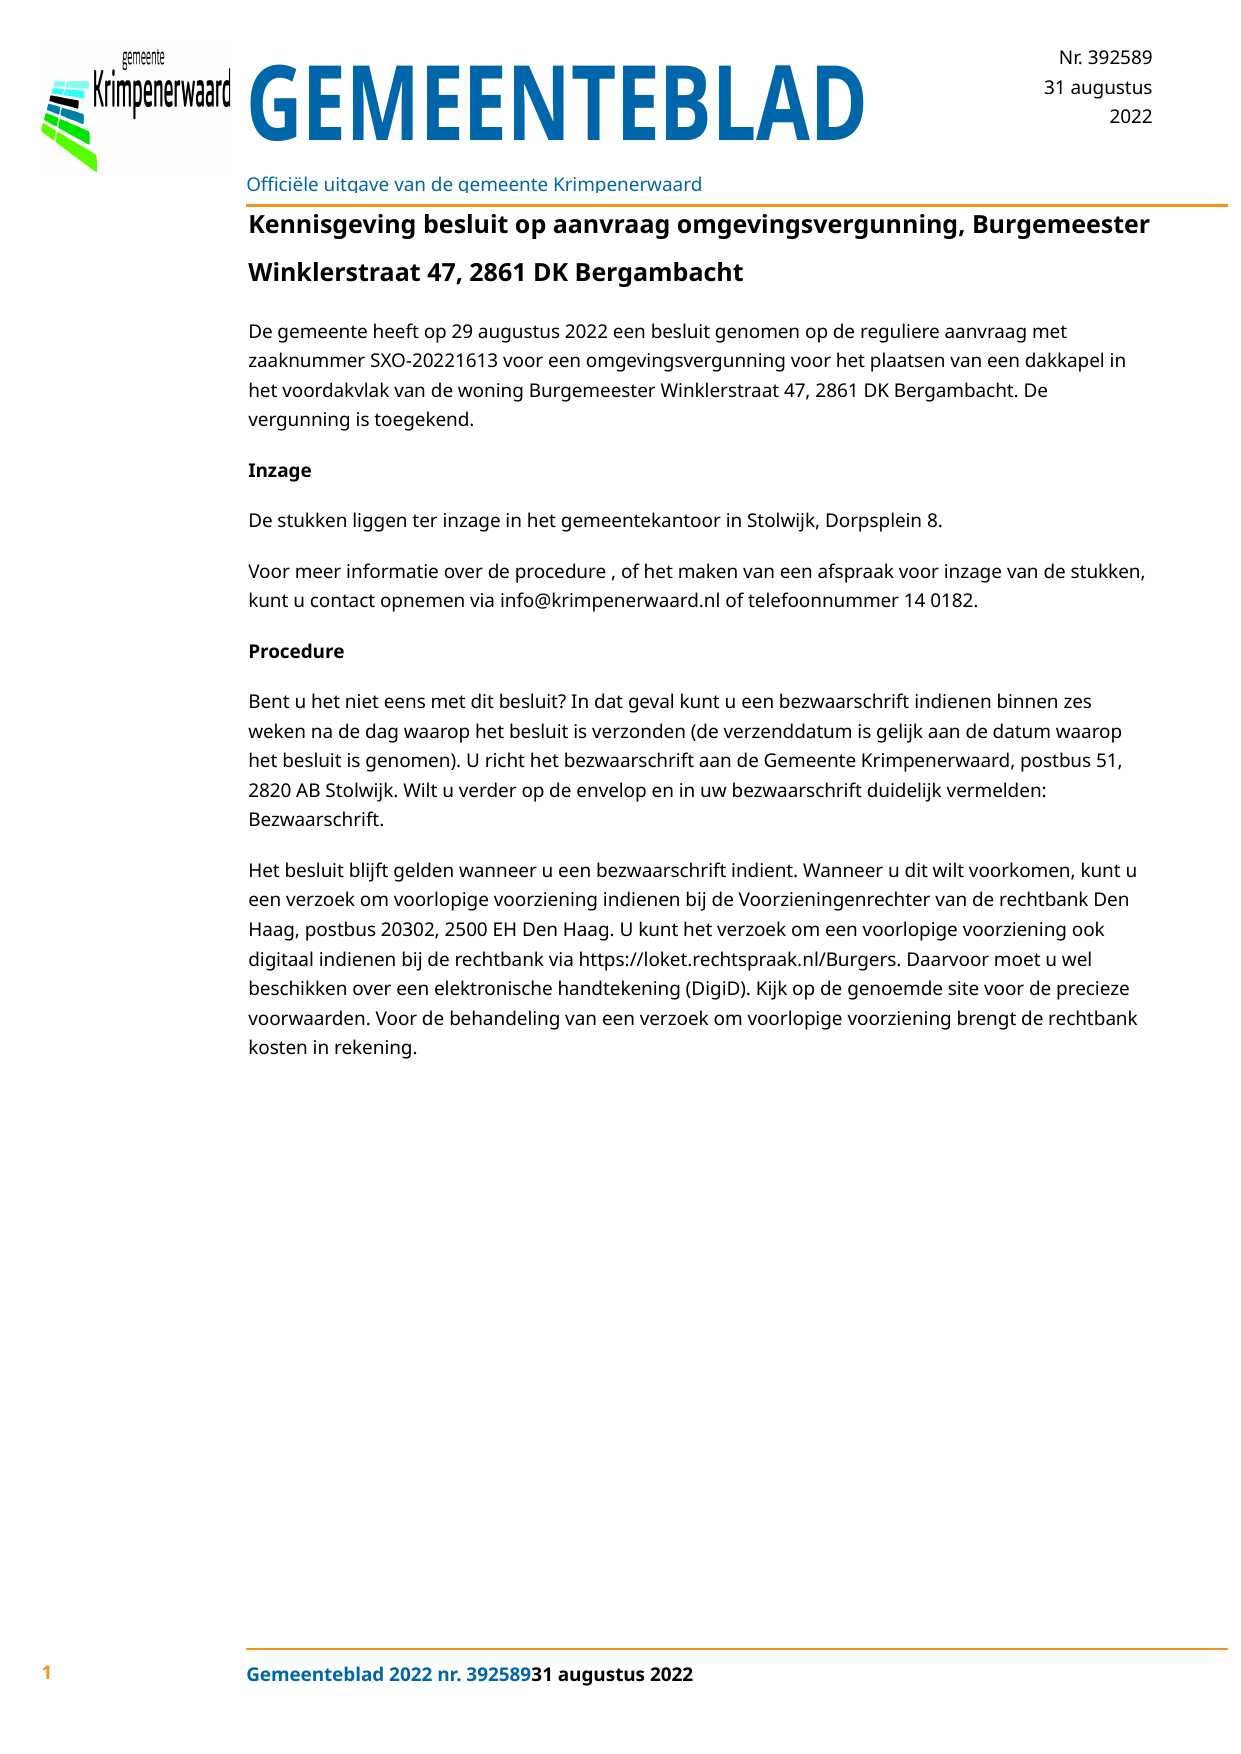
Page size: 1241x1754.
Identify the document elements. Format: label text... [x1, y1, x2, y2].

text Kennisgeving besluit op aanvraag omgevingsvergunning, Burgemeester Winklerstraat 47, 2861 DK Bergambacht [248, 207, 1152, 288]
text De gemeente heeft op 29 augustus 2022 een besluit genomen op de reguliere aanvraag met zaaknummer SXO-20221613 voor een omgevingsvergunning voor het plaatsen van een dakkapel in het voordakvlak van de woning Burgemeester Winklerstraat 47, 2861 DK Bergambacht. De vergunning is toegekend. [248, 318, 1152, 432]
text Bent u het niet eens met dit besluit? In dat geval kunt u een bezwaarschrift indienen binnen zes weken na de dag waarop het besluit is verzonden (de verzenddatum is gelijk aan de datum waarop het besluit is genomen). U richt het bezwaarschrift aan de Gemeente Krimpenerwaard, postbus 51, 2820 AB Stolwijk. Wilt u verder op de envelop en in uw bezwaarschrift duidelijk vermelden: Bezwaarschrift. [248, 688, 1152, 832]
text Het besluit blijft gelden wanneer u een bezwaarschrift indient. Wanneer u dit wilt voorkomen, kunt u een verzoek om voorlopige voorziening indienen bij de Voorzieningenrechter van de rechtbank Den Haag, postbus 20302, 2500 EH Den Haag. U kunt het verzoek om een voorlopige voorziening ook digitaal indienen bij de rechtbank via https://loket.rechtspraak.nl/Burgers. Daarvoor moet u wel beschikken over een elektronische handtekening (DigiD). Kijk op de genoemde site voor de precieze voorwaarden. Voor de behandeling van een verzoek om voorlopige voorziening brengt de rechtbank kosten in rekening. [248, 857, 1152, 1060]
text Inzage [248, 457, 1152, 483]
picture [41, 47, 231, 172]
text Procedure [248, 638, 1152, 664]
text De stukken liggen ter inzage in het gemeentekantoor in Stolwijk, Dorpsplein 8. [248, 507, 1152, 533]
text Voor meer informatie over de procedure , of het maken van een afspraak voor inzage van de stukken, kunt u contact opnemen via info@krimpenerwaard.nl of telefoonnummer 14 0182. [248, 558, 1152, 613]
